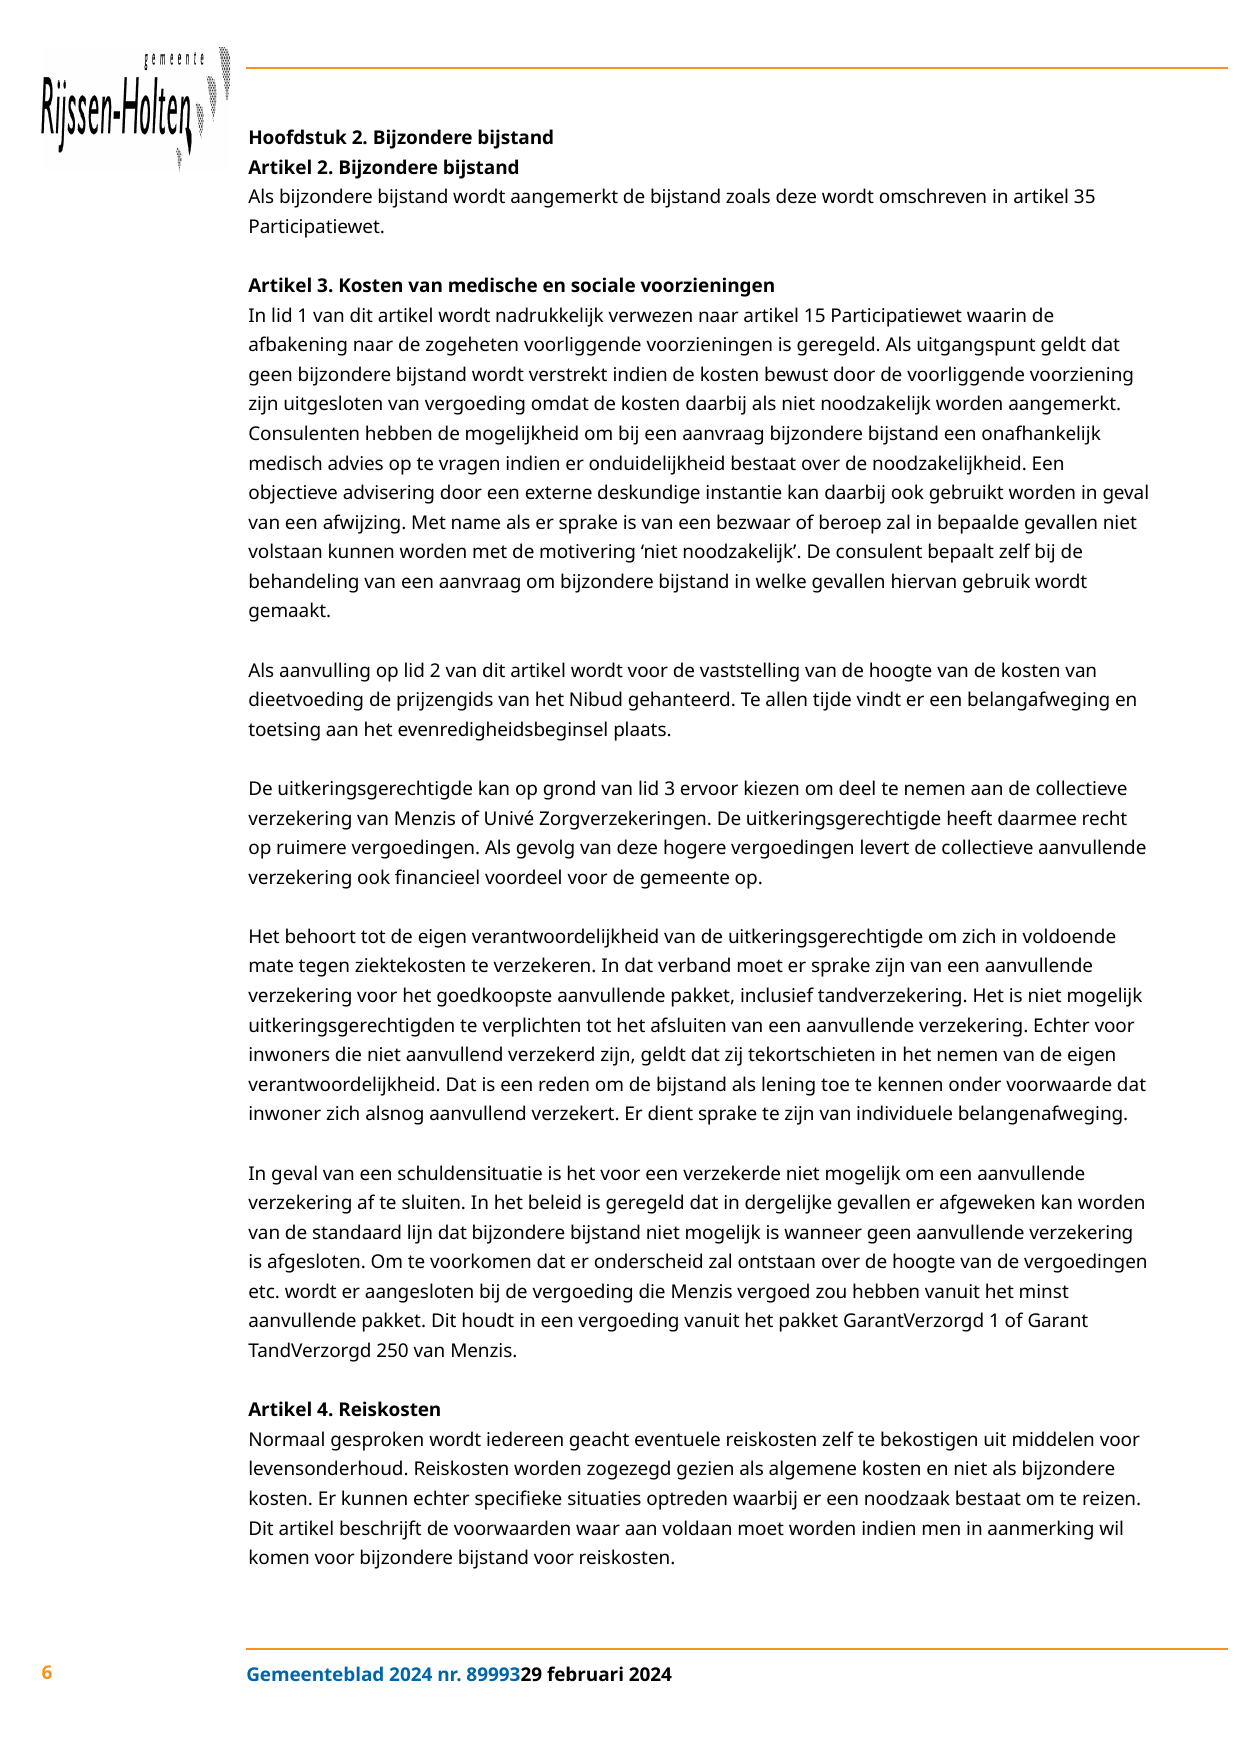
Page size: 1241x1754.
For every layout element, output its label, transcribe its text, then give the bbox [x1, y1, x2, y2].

text Als bijzondere bijstand wordt aangemerkt de bijstand zoals deze wordt omschreven in artikel 35 Participatiewet. [248, 183, 1152, 239]
text Hoofdstuk 2. Bijzondere bijstand [248, 124, 1152, 150]
text De uitkeringsgerechtigde kan op grond van lid 3 ervoor kiezen om deel te nemen aan de collectieve verzekering van Menzis of Univé Zorgverzekeringen. De uitkeringsgerechtigde heeft daarmee recht op ruimere vergoedingen. Als gevolg van deze hogere vergoedingen levert de collectieve aanvullende verzekering ook financieel voordeel voor de gemeente op. [248, 775, 1152, 890]
text In lid 1 van dit artikel wordt nadrukkelijk verwezen naar artikel 15 Participatiewet waarin de afbakening naar de zogeheten voorliggende voorzieningen is geregeld. Als uitgangspunt geldt dat geen bijzondere bijstand wordt verstrekt indien de kosten bewust door de voorliggende voorziening zijn uitgesloten van vergoeding omdat de kosten daarbij als niet noodzakelijk worden aangemerkt. Consulenten hebben de mogelijkheid om bij een aanvraag bijzondere bijstand een onafhankelijk medisch advies op te vragen indien er onduidelijkheid bestaat over de noodzakelijkheid. Een objectieve advisering door een externe deskundige instantie kan daarbij ook gebruikt worden in geval van een afwijzing. Met name als er sprake is van een bezwaar of beroep zal in bepaalde gevallen niet volstaan kunnen worden met de motivering ‘niet noodzakelijk’. De consulent bepaalt zelf bij de behandeling van een aanvraag om bijzondere bijstand in welke gevallen hiervan gebruik wordt gemaakt. [248, 302, 1152, 623]
text Artikel 2. Bijzondere bijstand [248, 154, 1152, 180]
text Als aanvulling op lid 2 van dit artikel wordt voor de vaststelling van de hoogte van de kosten van dieetvoeding de prijzengids van het Nibud gehanteerd. Te allen tijde vindt er een belangafweging en toetsing aan het evenredigheidsbeginsel plaats. [248, 657, 1152, 742]
text Artikel 4. Reiskosten [248, 1396, 1152, 1422]
text Het behoort tot de eigen verantwoordelijkheid van de uitkeringsgerechtigde om zich in voldoende mate tegen ziektekosten te verzekeren. In dat verband moet er sprake zijn van een aanvullende verzekering voor het goedkoopste aanvullende pakket, inclusief tandverzekering. Het is niet mogelijk uitkeringsgerechtigden te verplichten tot het afsluiten van een aanvullende verzekering. Echter voor inwoners die niet aanvullend verzekerd zijn, geldt dat zij tekortschieten in het nemen van de eigen verantwoordelijkheid. Dat is een reden om de bijstand als lening toe te kennen onder voorwaarde dat inwoner zich alsnog aanvullend verzekert. Er dient sprake te zijn van individuele belangenafweging. [248, 923, 1152, 1126]
text Normaal gesproken wordt iedereen geacht eventuele reiskosten zelf te bekostigen uit middelen voor levensonderhoud. Reiskosten worden zogezegd gezien als algemene kosten en niet als bijzondere kosten. Er kunnen echter specifieke situaties optreden waarbij er een noodzaak bestaat om te reizen. Dit artikel beschrijft de voorwaarden waar aan voldaan moet worden indien men in aanmerking wil komen voor bijzondere bijstand voor reiskosten. [248, 1426, 1152, 1570]
picture [41, 47, 231, 172]
text In geval van een schuldensituatie is het voor een verzekerde niet mogelijk om een aanvullende verzekering af te sluiten. In het beleid is geregeld dat in dergelijke gevallen er afgeweken kan worden van de standaard lijn dat bijzondere bijstand niet mogelijk is wanneer geen aanvullende verzekering is afgesloten. Om te voorkomen dat er onderscheid zal ontstaan over de hoogte van de vergoedingen etc. wordt er aangesloten bij de vergoeding die Menzis vergoed zou hebben vanuit het minst aanvullende pakket. Dit houdt in een vergoeding vanuit het pakket GarantVerzorgd 1 of Garant TandVerzorgd 250 van Menzis. [248, 1160, 1152, 1363]
text Artikel 3. Kosten van medische en sociale voorzieningen [248, 272, 1152, 298]
